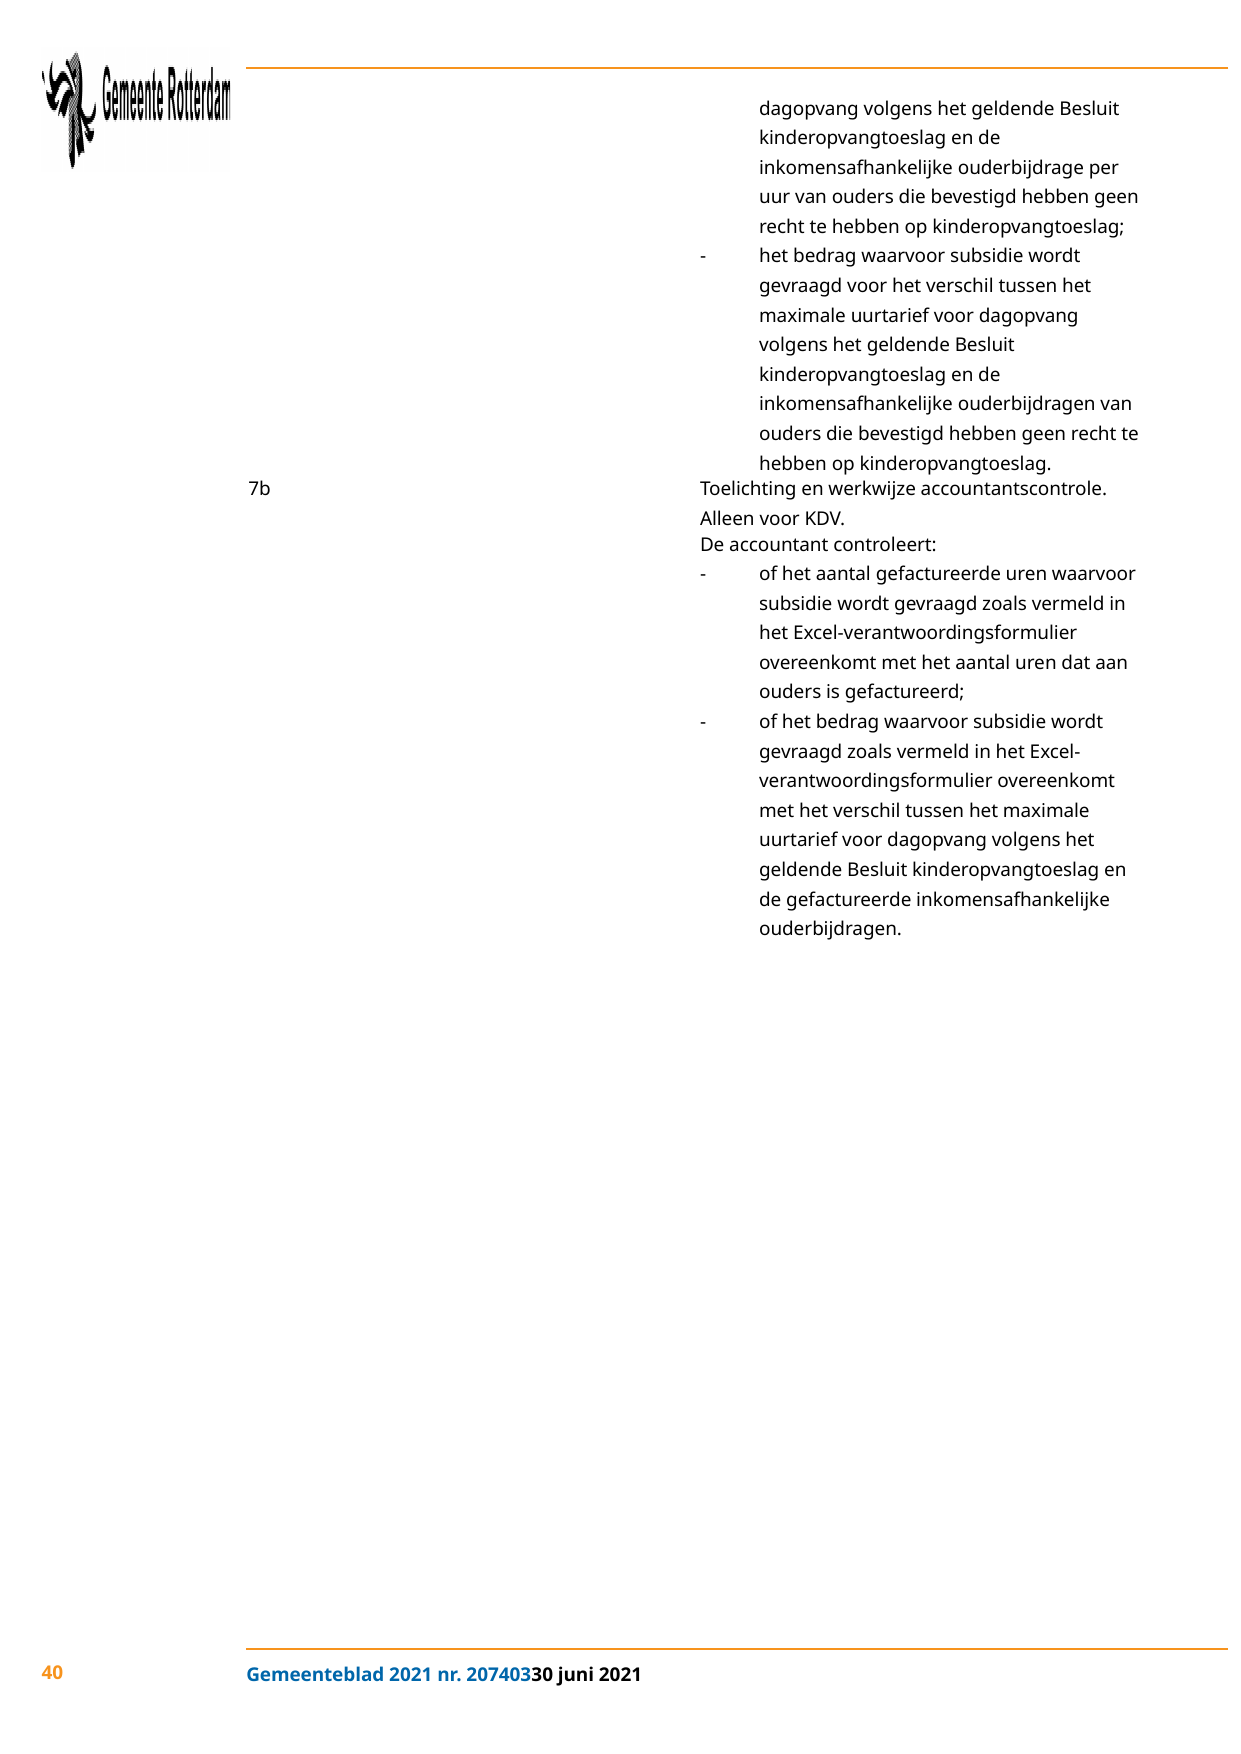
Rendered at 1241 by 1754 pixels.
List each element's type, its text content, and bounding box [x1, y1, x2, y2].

table_cell [248, 531, 700, 941]
table_cell De accountant controleert: of het aantal gefactureerde uren waarvoor subsidie wordt gevraagd zoals vermeld in het Excel-verantwoordingsformulier overeenkomt met het aantal uren dat aan ouders is gefactureerd; of het bedrag waarvoor subsidie wordt gevraagd zoals vermeld in het Excel-verantwoordingsformulier overeenkomt met het verschil tussen het maximale uurtarief voor dagopvang volgens het geldende Besluit kinderopvangtoeslag en de gefactureerde inkomensafhankelijke ouderbijdragen. [700, 531, 1152, 941]
table_cell Toelichting en werkwijze accountantscontrole. Alleen voor KDV. [700, 476, 1152, 531]
picture [41, 47, 231, 172]
table_cell [248, 95, 700, 476]
table_cell 7b [248, 476, 700, 531]
table_cell dagopvang volgens het geldende Besluit kinderopvangtoeslag en de inkomensafhankelijke ouderbijdrage per uur van ouders die bevestigd hebben geen recht te hebben op kinderopvangtoeslag; het bedrag waarvoor subsidie wordt gevraagd voor het verschil tussen het maximale uurtarief voor dagopvang volgens het geldende Besluit kinderopvangtoeslag en de inkomensafhankelijke ouderbijdragen van ouders die bevestigd hebben geen recht te hebben op kinderopvangtoeslag. [700, 95, 1152, 476]
